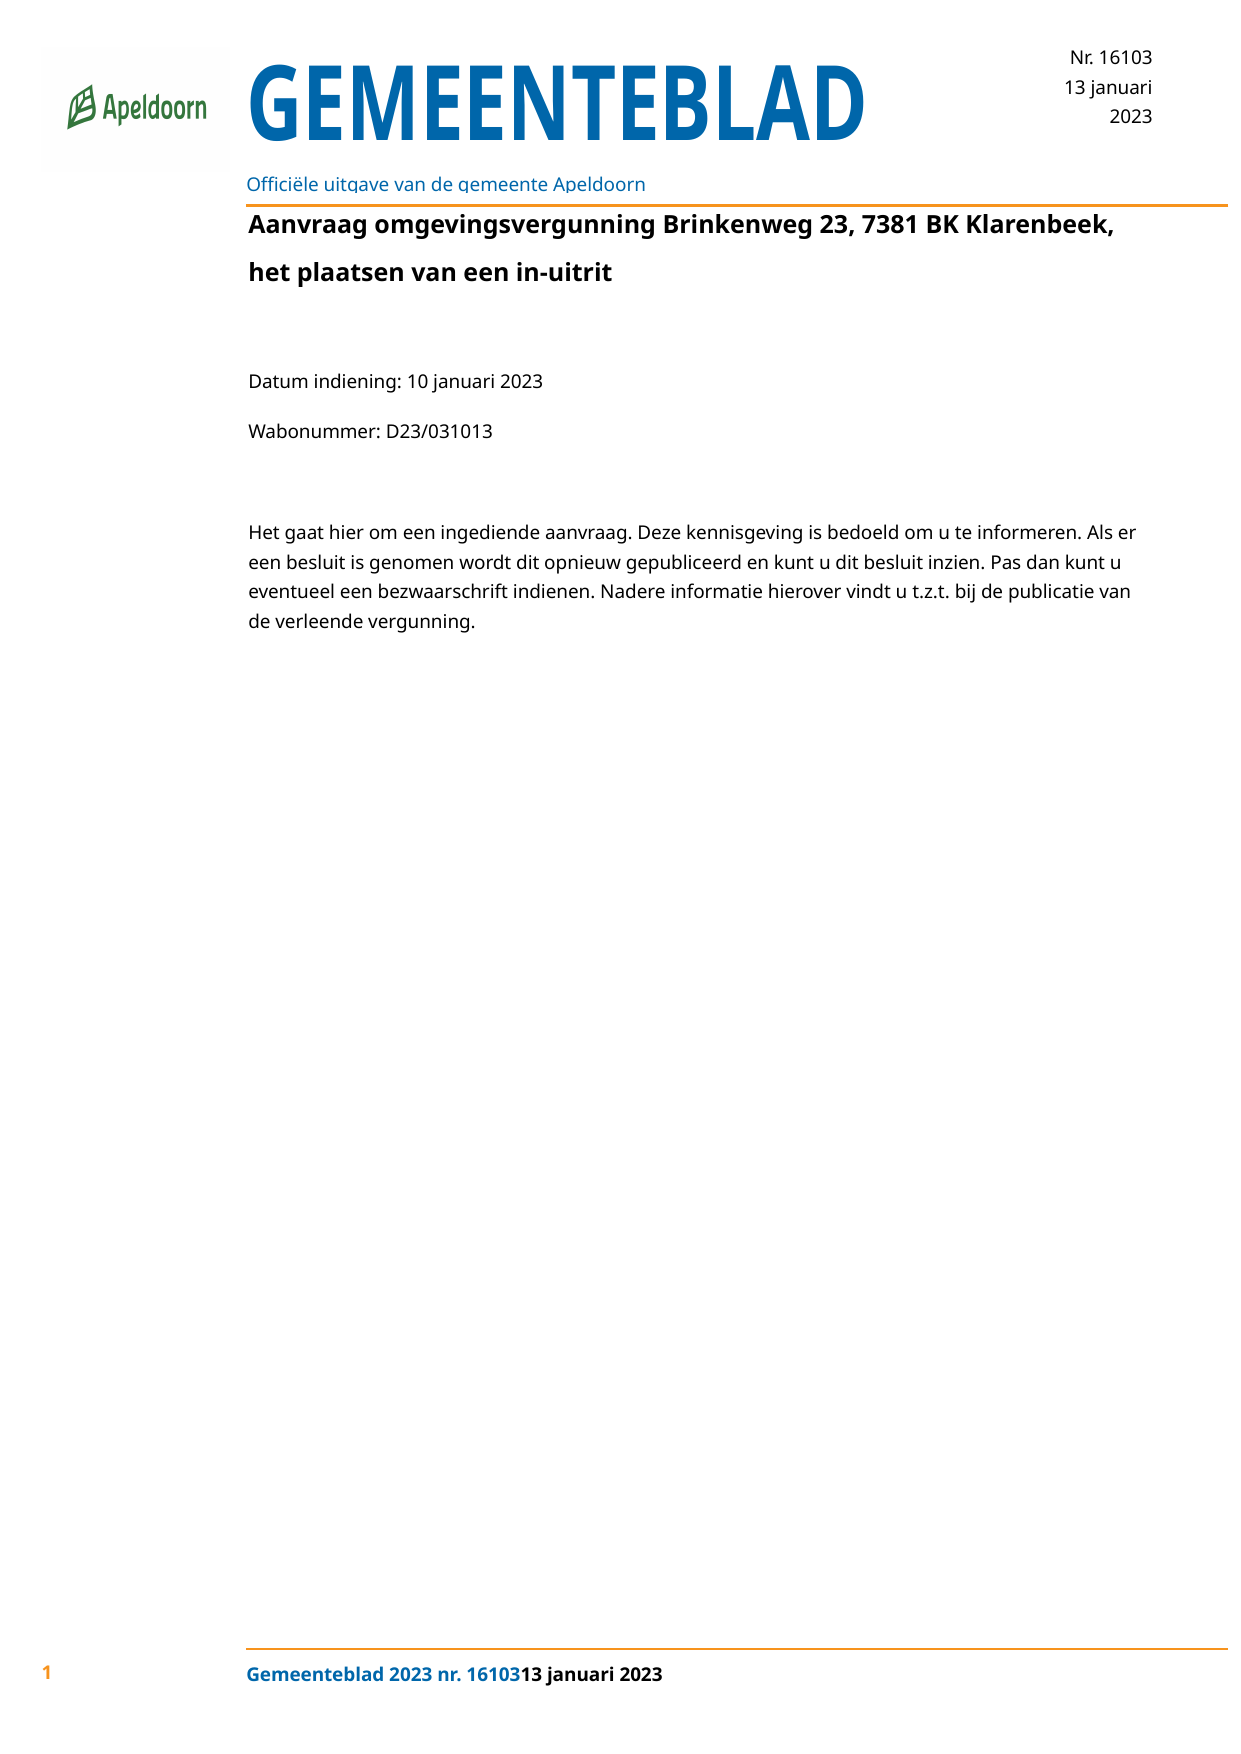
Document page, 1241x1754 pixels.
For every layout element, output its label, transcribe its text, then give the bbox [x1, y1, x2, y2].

picture [41, 47, 231, 172]
text Aanvraag omgevingsvergunning Brinkenweg 23, 7381 BK Klarenbeek, het plaatsen van een in-uitrit [248, 207, 1152, 288]
text Datum indiening: 10 januari 2023 [248, 368, 1152, 394]
text Het gaat hier om een ingediende aanvraag. Deze kennisgeving is bedoeld om u te informeren. Als er een besluit is genomen wordt dit opnieuw gepubliceerd en kunt u dit besluit inzien. Pas dan kunt u eventueel een bezwaarschrift indienen. Nadere informatie hierover vindt u t.z.t. bij de publicatie van de verleende vergunning. [248, 519, 1152, 634]
text Wabonummer: D23/031013 [248, 419, 1152, 444]
